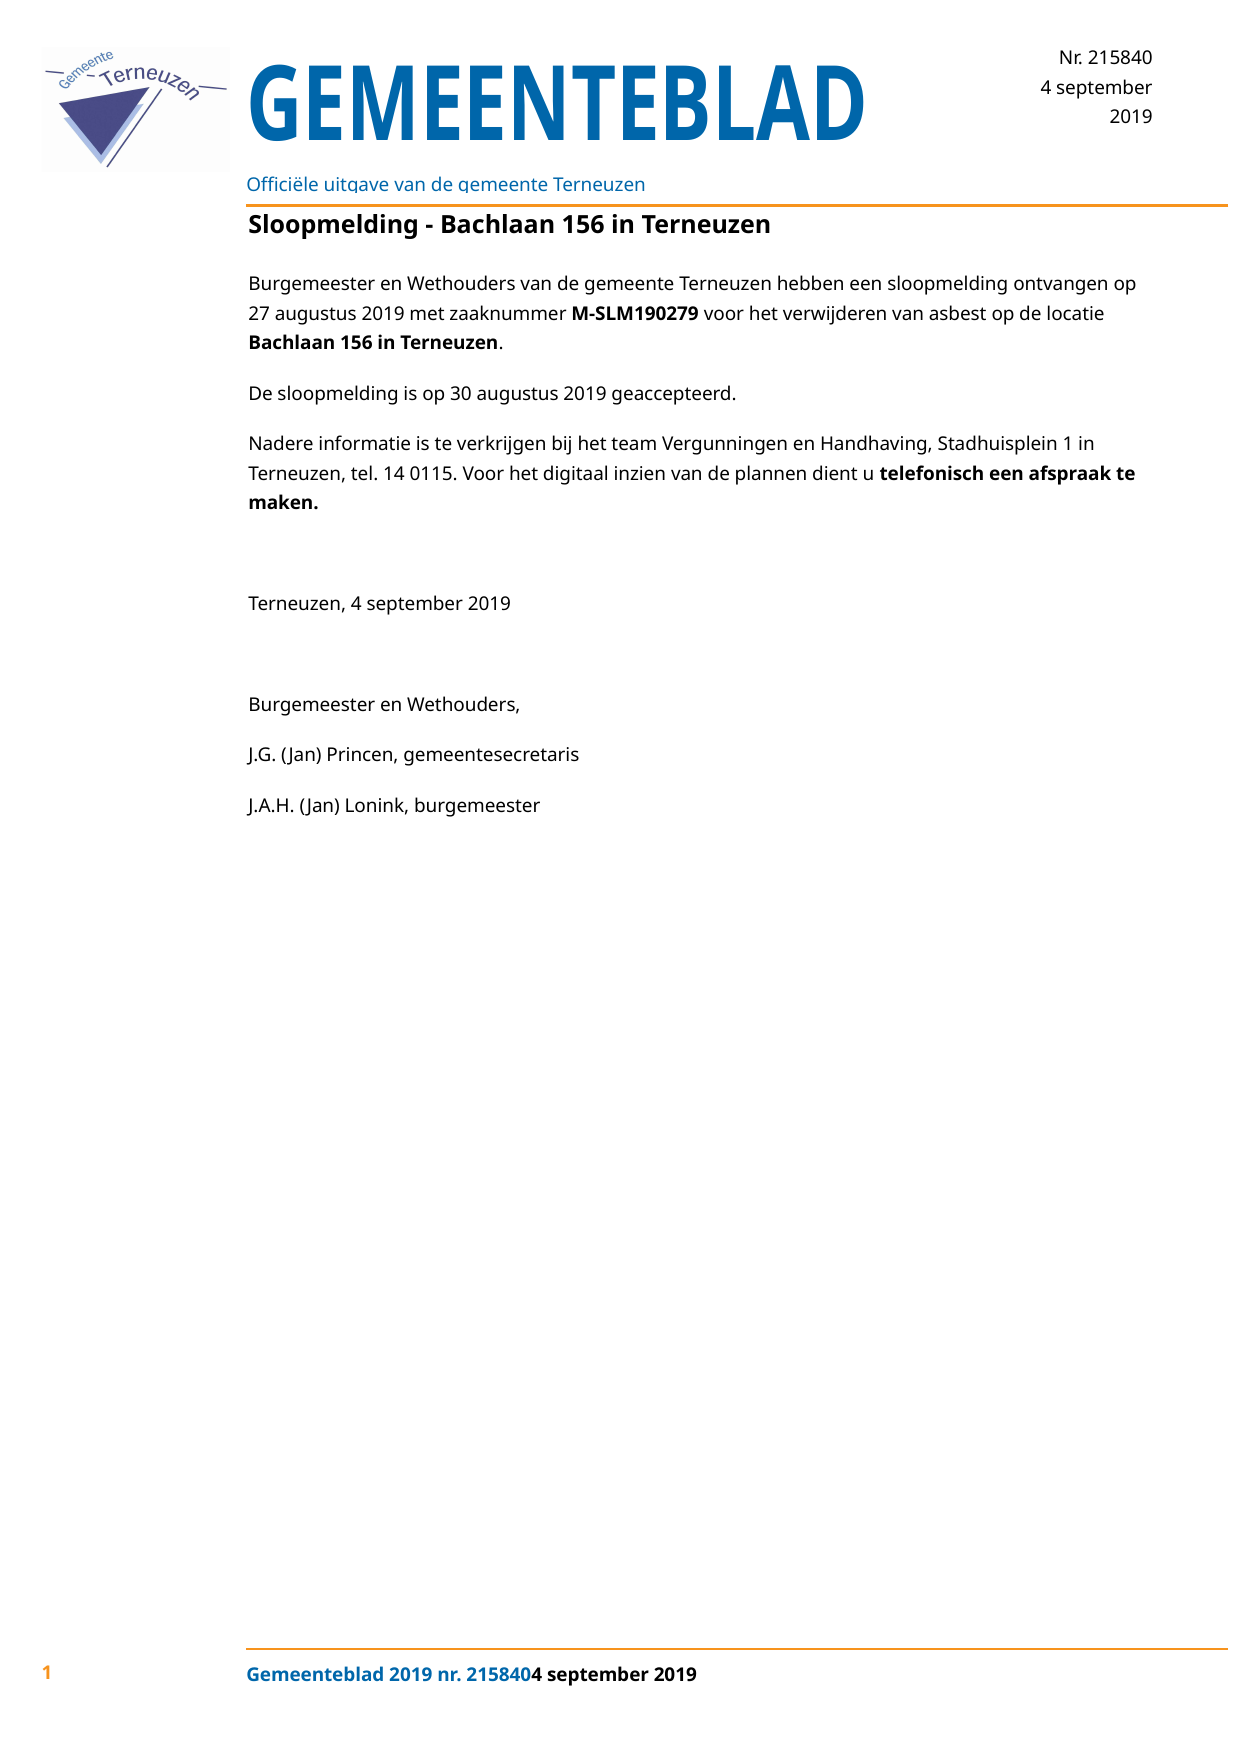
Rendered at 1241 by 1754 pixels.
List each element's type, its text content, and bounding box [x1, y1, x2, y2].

text J.G. (Jan) Princen, gemeentesecretaris [248, 742, 1152, 767]
text Nadere informatie is te verkrijgen bij het team Vergunningen en Handhaving, Stadhuisplein 1 in Terneuzen, tel. 14 0115. Voor het digitaal inzien van de plannen dient u telefonisch een afspraak te maken. [248, 430, 1152, 515]
text Sloopmelding - Bachlaan 156 in Terneuzen [248, 207, 1152, 241]
text Burgemeester en Wethouders, [248, 691, 1152, 717]
text Burgemeester en Wethouders van de gemeente Terneuzen hebben een sloopmelding ontvangen op 27 augustus 2019 met zaaknummer M-SLM190279 voor het verwijderen van asbest op de locatie Bachlaan 156 in Terneuzen. [248, 270, 1152, 355]
text J.A.H. (Jan) Lonink, burgemeester [248, 792, 1152, 818]
text Terneuzen, 4 september 2019 [248, 590, 1152, 616]
picture [41, 47, 231, 172]
text De sloopmelding is op 30 augustus 2019 geaccepteerd. [248, 380, 1152, 406]
